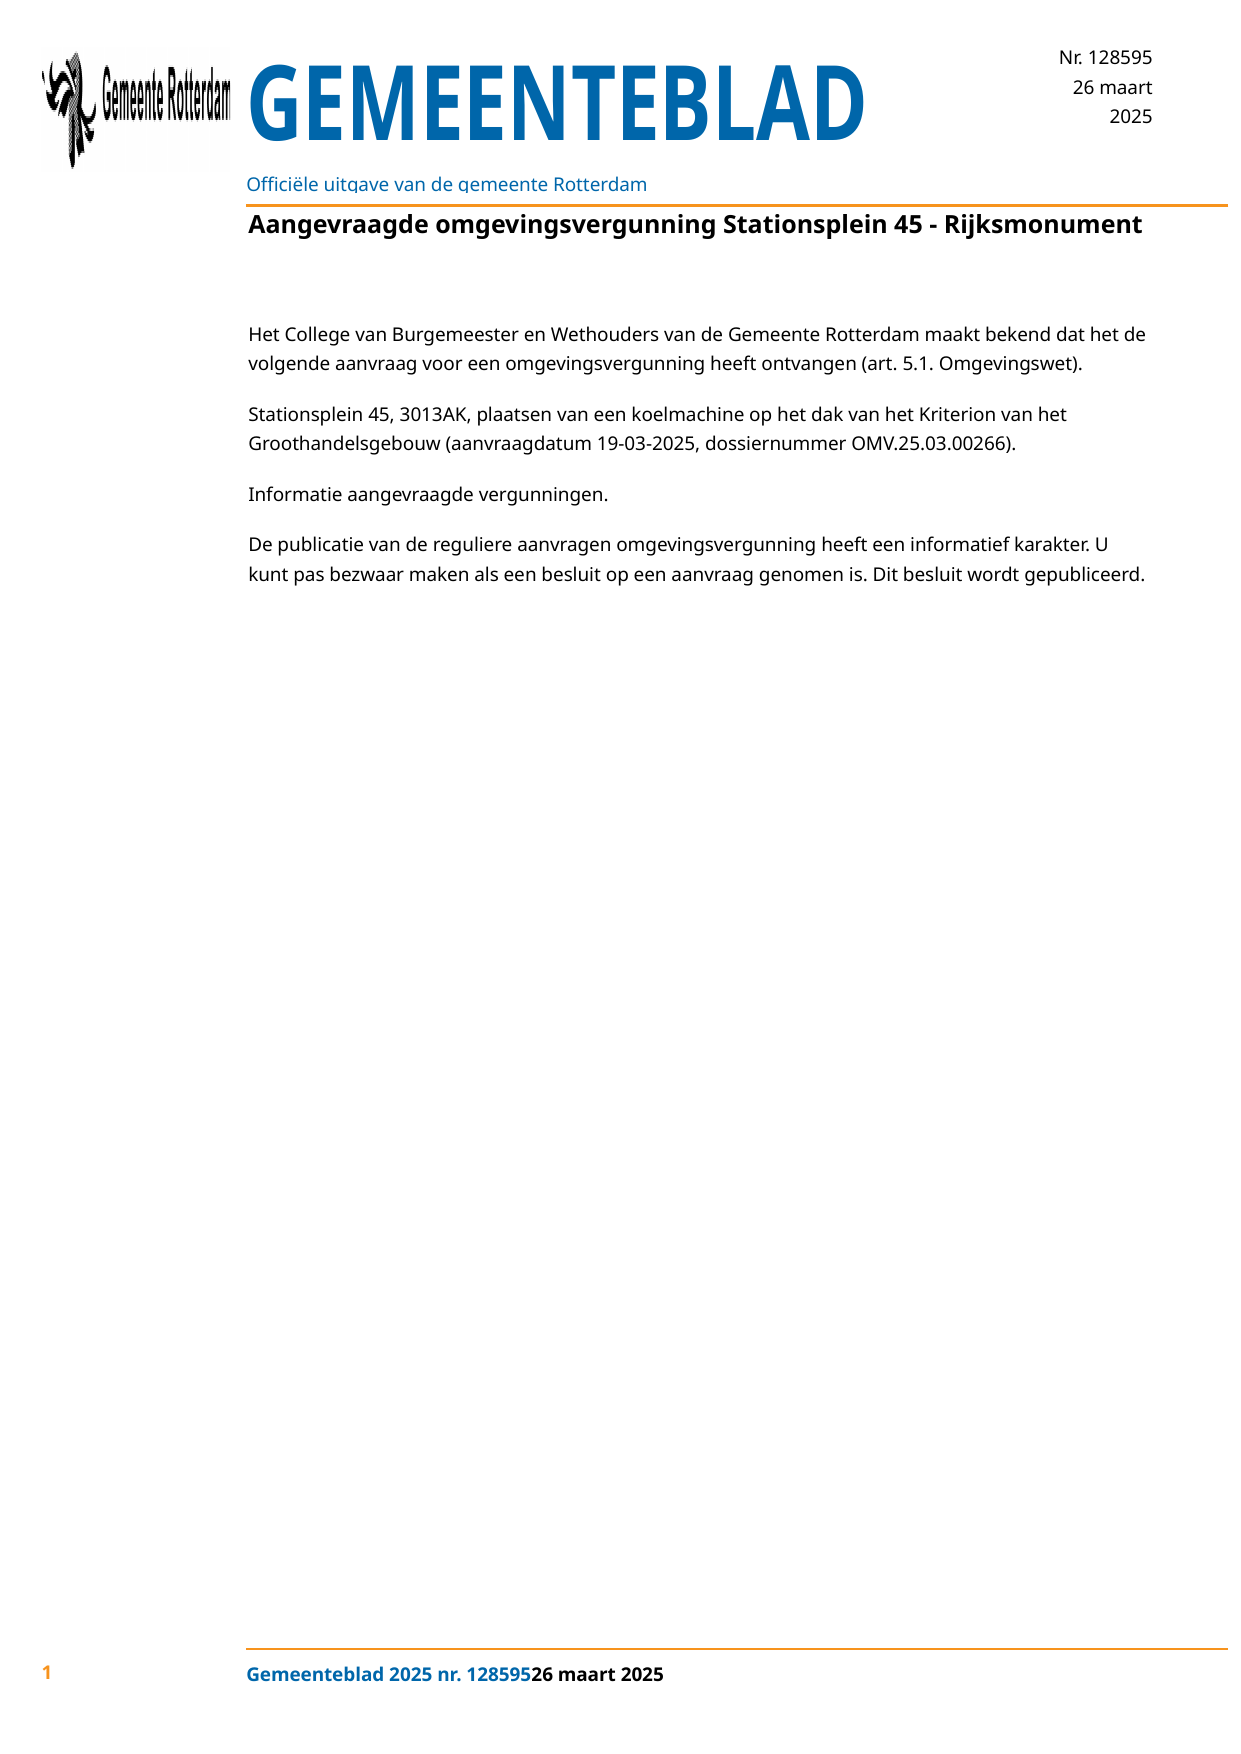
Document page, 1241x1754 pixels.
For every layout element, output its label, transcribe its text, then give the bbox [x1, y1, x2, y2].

picture [41, 47, 231, 172]
text De publicatie van de reguliere aanvragen omgevingsvergunning heeft een informatief karakter. U kunt pas bezwaar maken als een besluit op een aanvraag genomen is. Dit besluit wordt gepubliceerd. [248, 531, 1152, 586]
text Aangevraagde omgevingsvergunning Stationsplein 45 - Rijksmonument [248, 207, 1152, 241]
text Het College van Burgemeester en Wethouders van de Gemeente Rotterdam maakt bekend dat het de volgende aanvraag voor een omgevingsvergunning heeft ontvangen (art. 5.1. Omgevingswet). [248, 321, 1152, 376]
text Stationsplein 45, 3013AK, plaatsen van een koelmachine op het dak van het Kriterion van het Groothandelsgebouw (aanvraagdatum 19-03-2025, dossiernummer OMV.25.03.00266). [248, 401, 1152, 456]
text Informatie aangevraagde vergunningen. [248, 481, 1152, 506]
